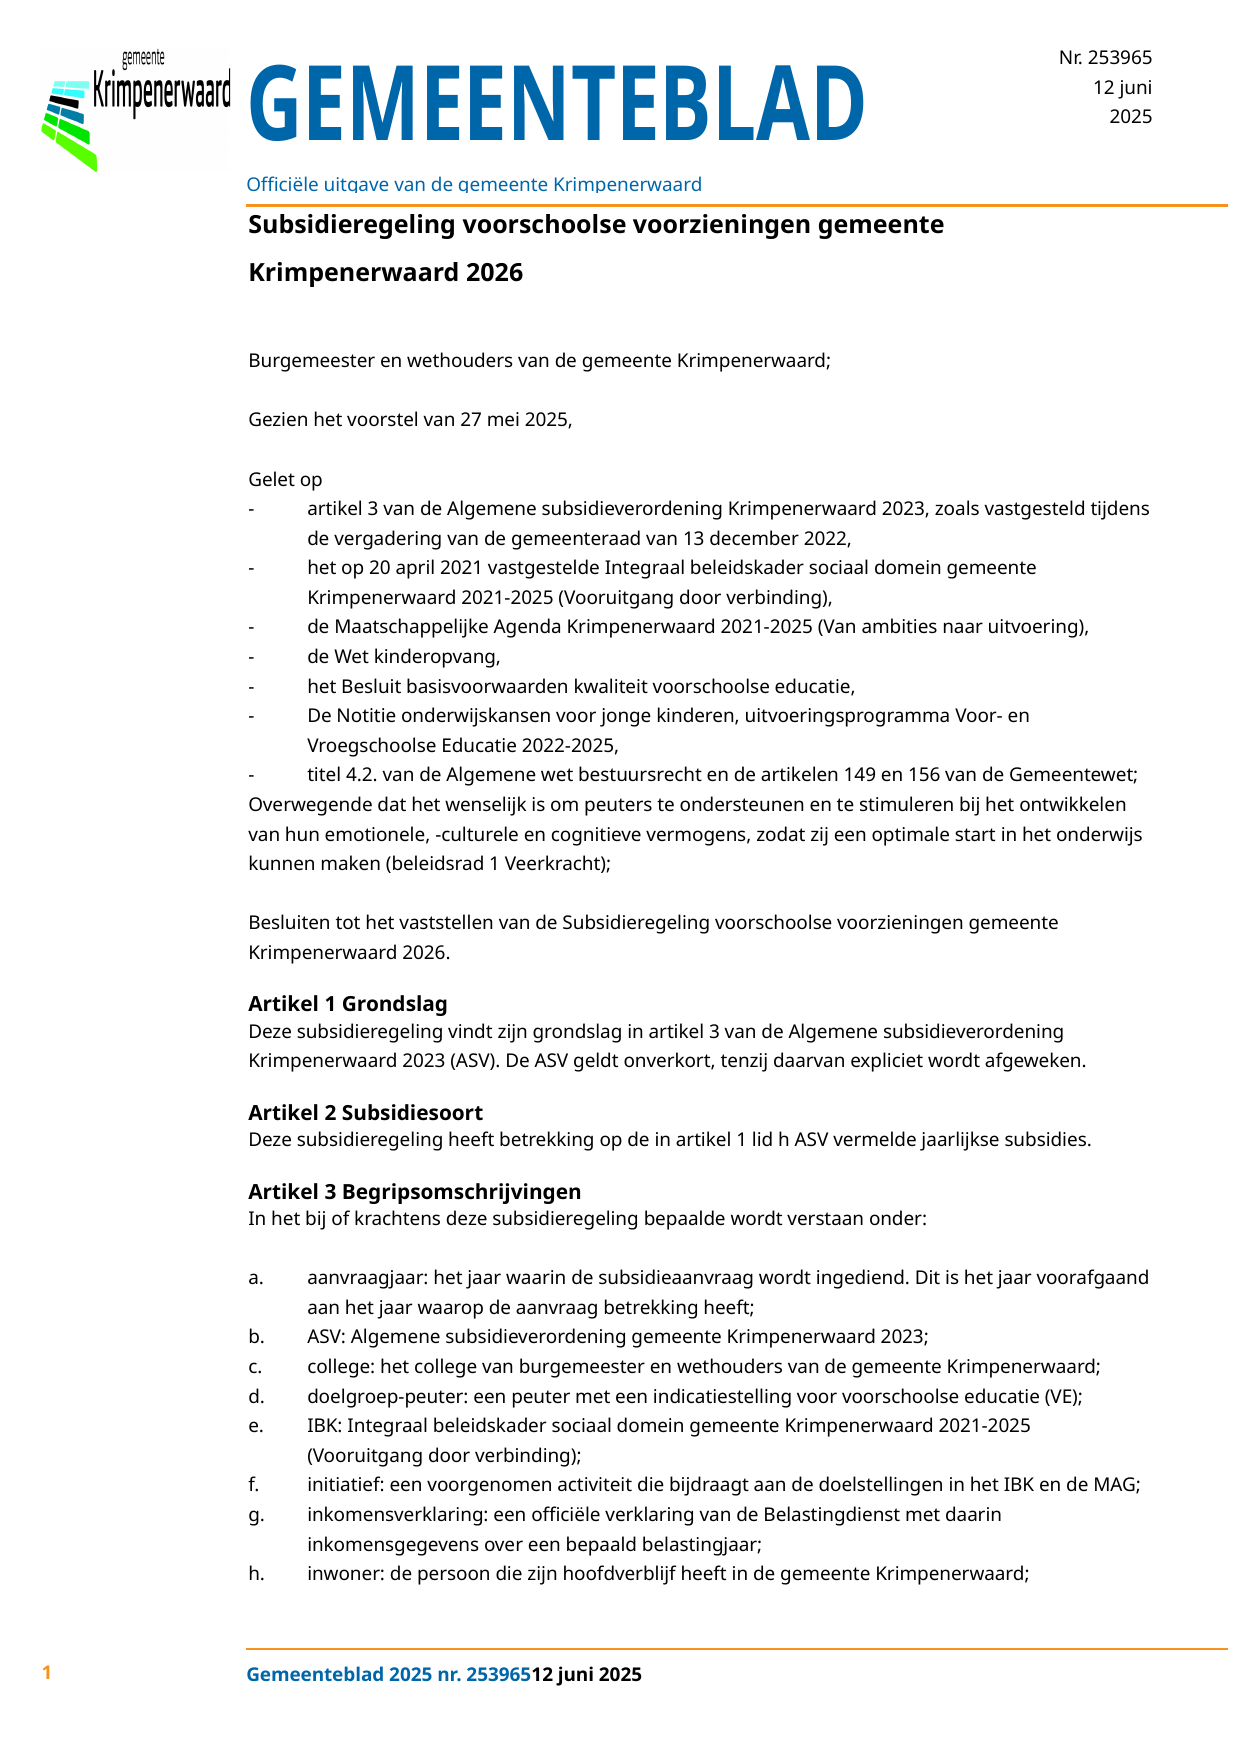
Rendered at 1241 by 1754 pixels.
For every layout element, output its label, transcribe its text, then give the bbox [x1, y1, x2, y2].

text Gelet op [248, 466, 1152, 492]
list ASV: Algemene subsidieverordening gemeente Krimpenerwaard 2023; [248, 1324, 1152, 1349]
list college: het college van burgemeester en wethouders van de gemeente Krimpenerwaard; [248, 1353, 1152, 1379]
list inkomensverklaring: een officiële verklaring van de Belastingdienst met daarin inkomensgegevens over een bepaald belastingjaar; [248, 1501, 1152, 1556]
text Overwegende dat het wenselijk is om peuters te ondersteunen en te stimuleren bij het ontwikkelen van hun emotionele, -culturele en cognitieve vermogens, zodat zij een optimale start in het onderwijs kunnen maken (beleidsrad 1 Veerkracht); [248, 791, 1152, 876]
text Artikel 1 Grondslag [248, 989, 1152, 1018]
list aanvraagjaar: het jaar waarin de subsidieaanvraag wordt ingediend. Dit is het jaar voorafgaand aan het jaar waarop de aanvraag betrekking heeft; [248, 1264, 1152, 1320]
list het Besluit basisvoorwaarden kwaliteit voorschoolse educatie, [248, 673, 1152, 699]
list titel 4.2. van de Algemene wet bestuursrecht en de artikelen 149 en 156 van de Gemeentewet; [248, 762, 1152, 787]
text Artikel 2 Subsidiesoort [248, 1098, 1152, 1126]
list doelgroep-peuter: een peuter met een indicatiestelling voor voorschoolse educatie (VE); [248, 1383, 1152, 1408]
text Besluiten tot het vaststellen van de Subsidieregeling voorschoolse voorzieningen gemeente Krimpenerwaard 2026. [248, 909, 1152, 965]
list het op 20 april 2021 vastgestelde Integraal beleidskader sociaal domein gemeente Krimpenerwaard 2021-2025 (Vooruitgang door verbinding), [248, 554, 1152, 610]
list de Maatschappelijke Agenda Krimpenerwaard 2021-2025 (Van ambities naar uitvoering), [248, 614, 1152, 639]
text Artikel 3 Begripsomschrijvingen [248, 1177, 1152, 1205]
text In het bij of krachtens deze subsidieregeling bepaalde wordt verstaan onder: [248, 1205, 1152, 1231]
text Deze subsidieregeling heeft betrekking op de in artikel 1 lid h ASV vermelde jaarlijkse subsidies. [248, 1126, 1152, 1152]
list De Notitie onderwijskansen voor jonge kinderen, uitvoeringsprogramma Voor- en Vroegschoolse Educatie 2022-2025, [248, 702, 1152, 758]
picture [41, 47, 231, 172]
text Deze subsidieregeling vindt zijn grondslag in artikel 3 van de Algemene subsidieverordening Krimpenerwaard 2023 (ASV). De ASV geldt onverkort, tenzij daarvan expliciet wordt afgeweken. [248, 1018, 1152, 1073]
list IBK: Integraal beleidskader sociaal domein gemeente Krimpenerwaard 2021-2025 (Vooruitgang door verbinding); [248, 1412, 1152, 1468]
text Subsidieregeling voorschoolse voorzieningen gemeente Krimpenerwaard 2026 [248, 207, 1152, 288]
text Gezien het voorstel van 27 mei 2025, [248, 407, 1152, 432]
text Burgemeester en wethouders van de gemeente Krimpenerwaard; [248, 347, 1152, 373]
list artikel 3 van de Algemene subsidieverordening Krimpenerwaard 2023, zoals vastgesteld tijdens de vergadering van de gemeenteraad van 13 december 2022, [248, 495, 1152, 551]
list initiatief: een voorgenomen activiteit die bijdraagt aan de doelstellingen in het IBK en de MAG; [248, 1472, 1152, 1497]
list de Wet kinderopvang, [248, 643, 1152, 669]
list inwoner: de persoon die zijn hoofdverblijf heeft in de gemeente Krimpenerwaard; [248, 1560, 1152, 1586]
